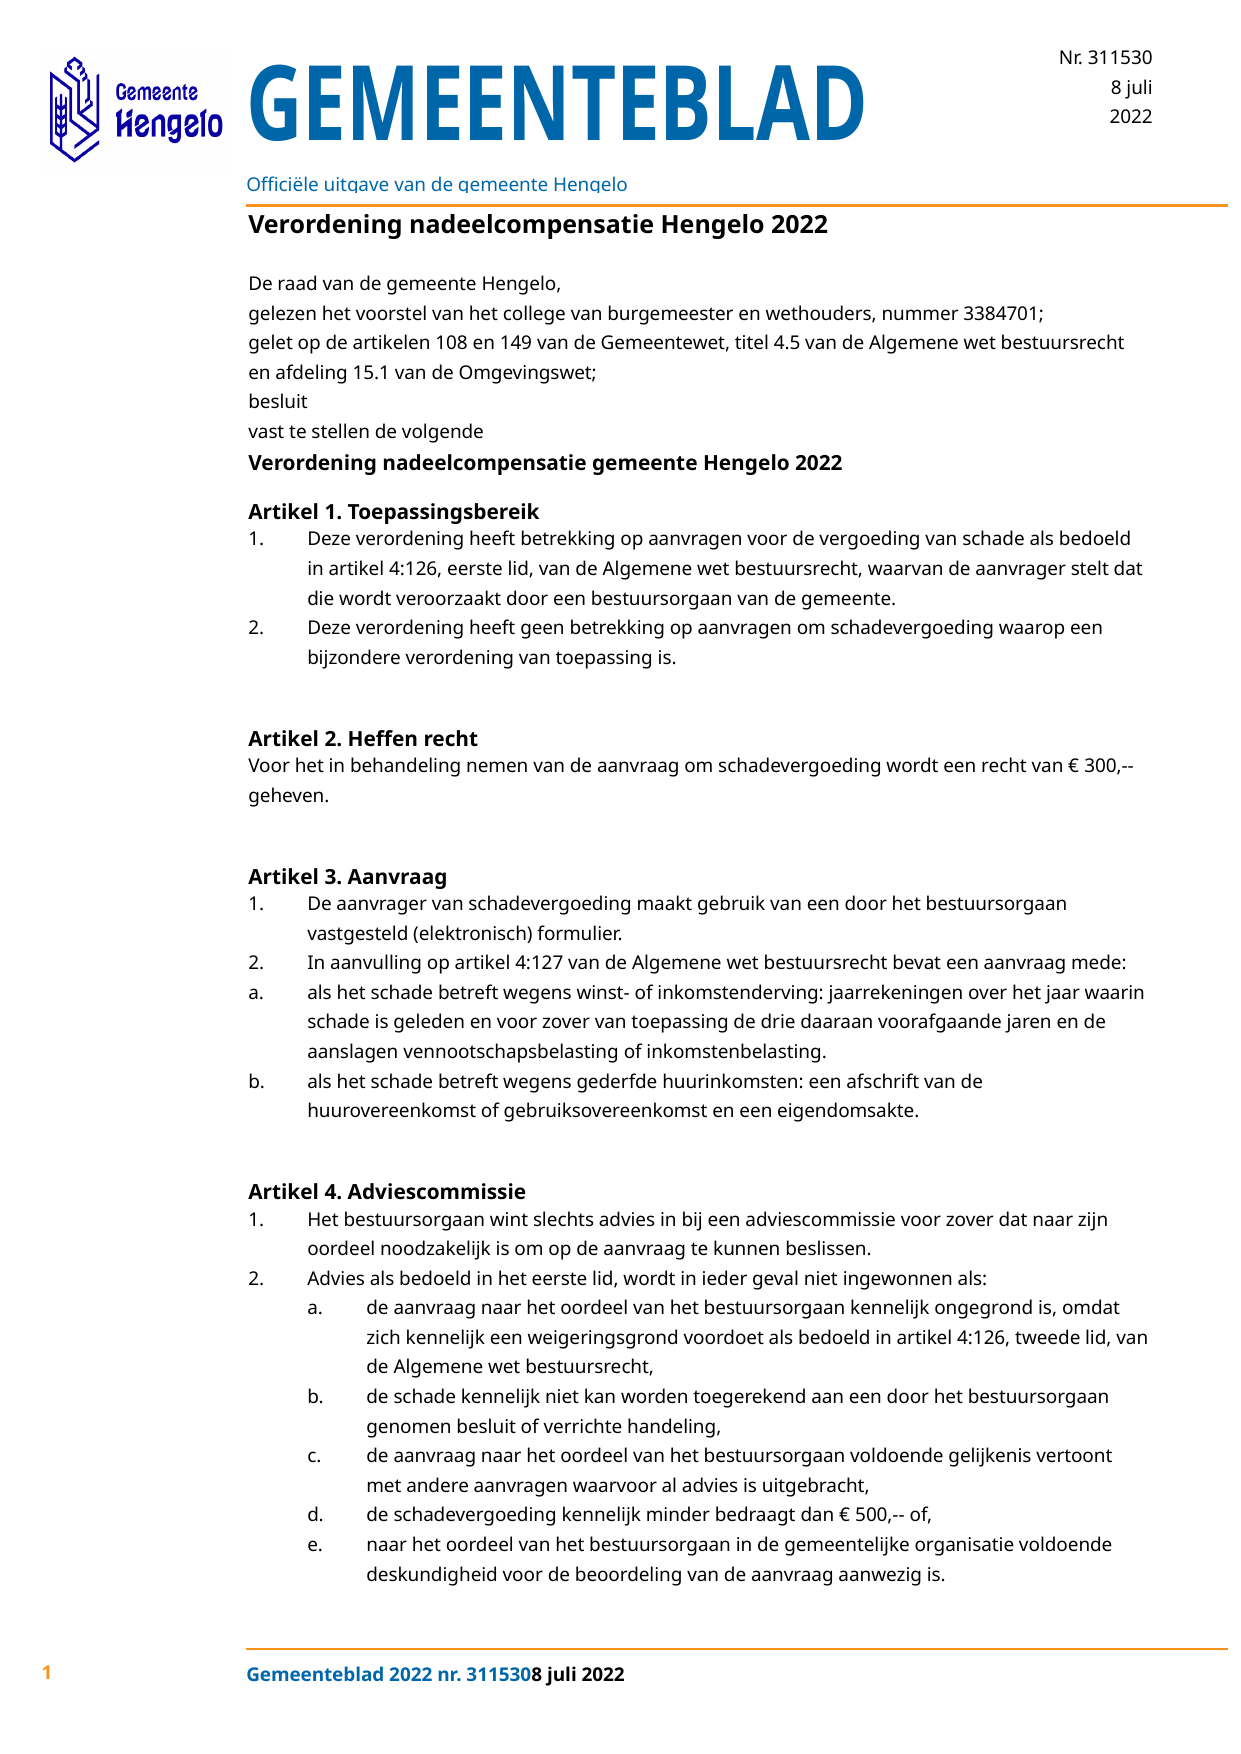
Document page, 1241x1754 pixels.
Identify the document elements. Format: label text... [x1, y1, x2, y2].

list De aanvrager van schadevergoeding maakt gebruik van een door het bestuursorgaan vastgesteld (elektronisch) formulier. [248, 890, 1152, 946]
text Artikel 2. Heffen recht [248, 724, 1152, 752]
list de schade kennelijk niet kan worden toegerekend aan een door het bestuursorgaan genomen besluit of verrichte handeling, [307, 1383, 1152, 1439]
list de aanvraag naar het oordeel van het bestuursorgaan voldoende gelijkenis vertoont met andere aanvragen waarvoor al advies is uitgebracht, [307, 1442, 1152, 1498]
list de aanvraag naar het oordeel van het bestuursorgaan kennelijk ongegrond is, omdat zich kennelijk een weigeringsgrond voordoet als bedoeld in artikel 4:126, tweede lid, van de Algemene wet bestuursrecht, [307, 1294, 1152, 1379]
list naar het oordeel van het bestuursorgaan in de gemeentelijke organisatie voldoende deskundigheid voor de beoordeling van de aanvraag aanwezig is. [307, 1531, 1152, 1587]
list als het schade betreft wegens gederfde huurinkomsten: een afschrift van de huurovereenkomst of gebruiksovereenkomst en een eigendomsakte. [248, 1068, 1152, 1123]
list Advies als bedoeld in het eerste lid, wordt in ieder geval niet ingewonnen als: [248, 1265, 1152, 1291]
text Artikel 1. Toepassingsbereik [248, 497, 1152, 526]
list Het bestuursorgaan wint slechts advies in bij een adviescommissie voor zover dat naar zijn oordeel noodzakelijk is om op de aanvraag te kunnen beslissen. [248, 1206, 1152, 1261]
text Verordening nadeelcompensatie Hengelo 2022 [248, 207, 1152, 241]
text vast te stellen de volgende [248, 418, 1152, 444]
list de schadevergoeding kennelijk minder bedraagt dan € 500,-- of, [307, 1502, 1152, 1527]
list als het schade betreft wegens winst- of inkomstenderving: jaarrekeningen over het jaar waarin schade is geleden en voor zover van toepassing de drie daaraan voorafgaande jaren en de aanslagen vennootschapsbelasting of inkomstenbelasting. [248, 979, 1152, 1064]
text Voor het in behandeling nemen van de aanvraag om schadevergoeding wordt een recht van € 300,-- geheven. [248, 752, 1152, 808]
text Artikel 4. Adviescommissie [248, 1177, 1152, 1206]
text gelezen het voorstel van het college van burgemeester en wethouders, nummer 3384701; [248, 300, 1152, 326]
list In aanvulling op artikel 4:127 van de Algemene wet bestuursrecht bevat een aanvraag mede: [248, 949, 1152, 975]
text besluit [248, 389, 1152, 414]
text Verordening nadeelcompensatie gemeente Hengelo 2022 [248, 448, 1152, 476]
picture [41, 47, 231, 172]
text De raad van de gemeente Hengelo, [248, 270, 1152, 296]
text gelet op de artikelen 108 en 149 van de Gemeentewet, titel 4.5 van de Algemene wet bestuursrecht en afdeling 15.1 van de Omgevingswet; [248, 329, 1152, 385]
text Artikel 3. Aanvraag [248, 862, 1152, 890]
list Deze verordening heeft betrekking op aanvragen voor de vergoeding van schade als bedoeld in artikel 4:126, eerste lid, van de Algemene wet bestuursrecht, waarvan de aanvrager stelt dat die wordt veroorzaakt door een bestuursorgaan van de gemeente. [248, 526, 1152, 610]
list Deze verordening heeft geen betrekking op aanvragen om schadevergoeding waarop een bijzondere verordening van toepassing is. [248, 614, 1152, 669]
